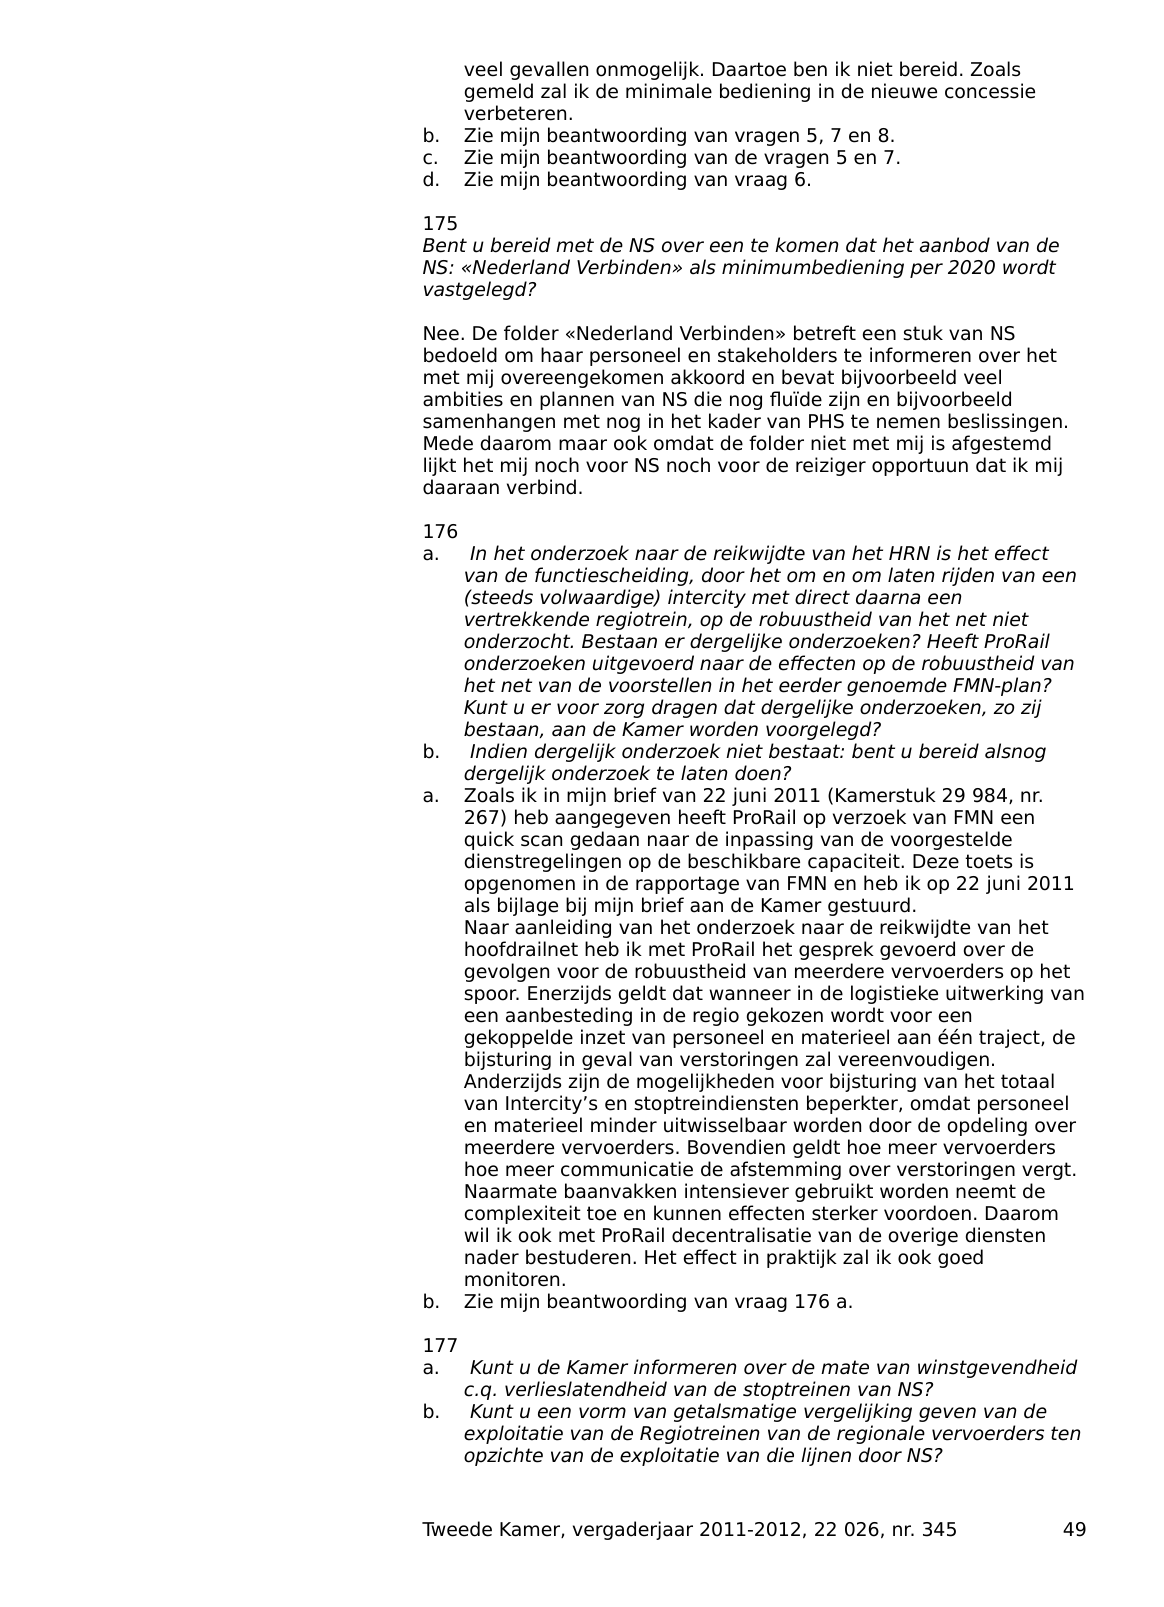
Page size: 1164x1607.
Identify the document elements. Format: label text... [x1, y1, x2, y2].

text b. Zie mijn beantwoording van vragen 5, 7 en 8. [422, 125, 1087, 147]
text 176 [422, 521, 1087, 543]
text d. Zie mijn beantwoording van vraag 6. [422, 169, 1087, 191]
text Naar aanleiding van het onderzoek naar de reikwijdte van het hoofdrailnet heb ik met ProRail het gesprek gevoerd over de gevolgen voor de robuustheid van meerdere vervoerders op het spoor. Enerzijds geldt dat wanneer in de logistieke uitwerking van een aanbesteding in de regio gekozen wordt voor een gekoppelde inzet van personeel en materieel aan één traject, de bijsturing in geval van verstoringen zal vereenvoudigen. Anderzijds zijn de mogelijkheden voor bijsturing van het totaal van Intercity’s en stoptreindiensten beperkter, omdat personeel en materieel minder uitwisselbaar worden door de opdeling over meerdere vervoerders. Bovendien geldt hoe meer vervoerders hoe meer communicatie de afstemming over verstoringen vergt. Naarmate baanvakken intensiever gebruikt worden neemt de complexiteit toe en kunnen effecten sterker voordoen. Daarom wil ik ook met ProRail decentralisatie van de overige diensten nader bestuderen. Het effect in praktijk zal ik ook goed monitoren. [464, 917, 1087, 1291]
text b. Kunt u een vorm van getalsmatige vergelijking geven van de exploitatie van de Regiotreinen van de regionale vervoerders ten opzichte van de exploitatie van die lijnen door NS? [422, 1401, 1087, 1467]
text a. Zoals ik in mijn brief van 22 juni 2011 (Kamerstuk 29 984, nr. 267) heb aangegeven heeft ProRail op verzoek van FMN een quick scan gedaan naar de inpassing van de voorgestelde dienstregelingen op de beschikbare capaciteit. Deze toets is opgenomen in de rapportage van FMN en heb ik op 22 juni 2011 als bijlage bij mijn brief aan de Kamer gestuurd. [422, 785, 1087, 917]
text a. Kunt u de Kamer informeren over de mate van winstgevendheid c.q. verlieslatendheid van de stoptreinen van NS? [422, 1357, 1087, 1401]
text b. Indien dergelijk onderzoek niet bestaat: bent u bereid alsnog dergelijk onderzoek te laten doen? [422, 741, 1087, 785]
text 177 [422, 1335, 1087, 1357]
text a. In het onderzoek naar de reikwijdte van het HRN is het effect van de functiescheiding, door het om en om laten rijden van een (steeds volwaardige) intercity met direct daarna een vertrekkende regiotrein, op de robuustheid van het net niet onderzocht. Bestaan er dergelijke onderzoeken? Heeft ProRail onderzoeken uitgevoerd naar de effecten op de robuustheid van het net van de voorstellen in het eerder genoemde FMN-plan? Kunt u er voor zorg dragen dat dergelijke onderzoeken, zo zij bestaan, aan de Kamer worden voorgelegd? [422, 543, 1087, 741]
text Nee. De folder «Nederland Verbinden» betreft een stuk van NS bedoeld om haar personeel en stakeholders te informeren over het met mij overeengekomen akkoord en bevat bijvoorbeeld veel ambities en plannen van NS die nog fluïde zijn en bijvoorbeeld samenhangen met nog in het kader van PHS te nemen beslissingen. Mede daarom maar ook omdat de folder niet met mij is afgestemd lijkt het mij noch voor NS noch voor de reiziger opportuun dat ik mij daaraan verbind. [422, 323, 1087, 499]
text Bent u bereid met de NS over een te komen dat het aanbod van de NS: «Nederland Verbinden» als minimumbediening per 2020 wordt vastgelegd? [422, 235, 1087, 301]
text b. Zie mijn beantwoording van vraag 176 a. [422, 1291, 1087, 1312]
text 175 [422, 213, 1087, 235]
text veel gevallen onmogelijk. Daartoe ben ik niet bereid. Zoals gemeld zal ik de minimale bediening in de nieuwe concessie verbeteren. [422, 59, 1087, 125]
text c. Zie mijn beantwoording van de vragen 5 en 7. [422, 147, 1087, 169]
